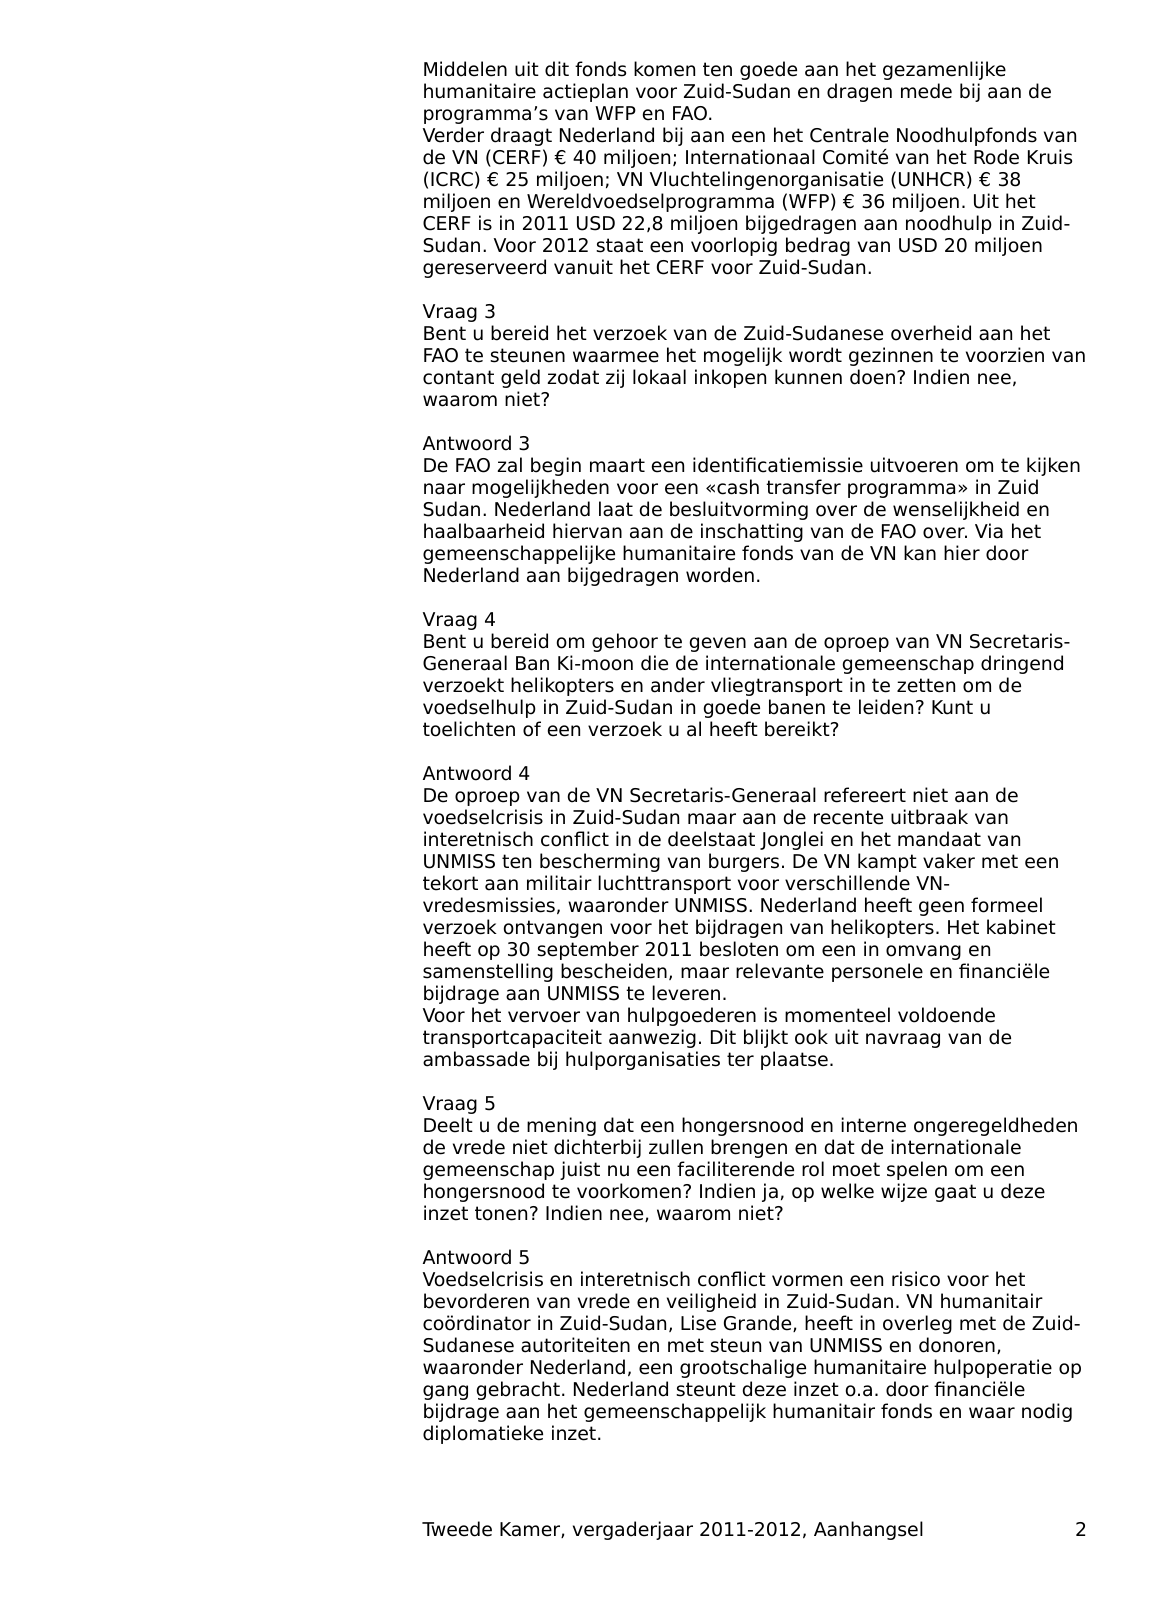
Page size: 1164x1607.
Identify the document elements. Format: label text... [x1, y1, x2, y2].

text Vraag 3 [422, 301, 1087, 323]
text Voor het vervoer van hulpgoederen is momenteel voldoende transportcapaciteit aanwezig. Dit blijkt ook uit navraag van de ambassade bij hulporganisaties ter plaatse. [422, 1005, 1087, 1071]
text Antwoord 4 [422, 763, 1087, 785]
text De FAO zal begin maart een identificatiemissie uitvoeren om te kijken naar mogelijkheden voor een «cash transfer programma» in Zuid Sudan. Nederland laat de besluitvorming over de wenselijkheid en haalbaarheid hiervan aan de inschatting van de FAO over. Via het gemeenschappelijke humanitaire fonds van de VN kan hier door Nederland aan bijgedragen worden. [422, 455, 1087, 587]
text Vraag 4 [422, 609, 1087, 631]
text Bent u bereid het verzoek van de Zuid-Sudanese overheid aan het FAO te steunen waarmee het mogelijk wordt gezinnen te voorzien van contant geld zodat zij lokaal inkopen kunnen doen? Indien nee, waarom niet? [422, 323, 1087, 411]
text Antwoord 5 [422, 1247, 1087, 1269]
text Deelt u de mening dat een hongersnood en interne ongeregeldheden de vrede niet dichterbij zullen brengen en dat de internationale gemeenschap juist nu een faciliterende rol moet spelen om een hongersnood te voorkomen? Indien ja, op welke wijze gaat u deze inzet tonen? Indien nee, waarom niet? [422, 1115, 1087, 1225]
text Voedselcrisis en interetnisch conflict vormen een risico voor het bevorderen van vrede en veiligheid in Zuid-Sudan. VN humanitair coördinator in Zuid-Sudan, Lise Grande, heeft in overleg met de Zuid-Sudanese autoriteiten en met steun van UNMISS en donoren, waaronder Nederland, een grootschalige humanitaire hulpoperatie op gang gebracht. Nederland steunt deze inzet o.a. door financiële bijdrage aan het gemeenschappelijk humanitair fonds en waar nodig diplomatieke inzet. [422, 1269, 1087, 1445]
text Middelen uit dit fonds komen ten goede aan het gezamenlijke humanitaire actieplan voor Zuid-Sudan en dragen mede bij aan de programma’s van WFP en FAO. [422, 59, 1087, 125]
text Verder draagt Nederland bij aan een het Centrale Noodhulpfonds van de VN (CERF) € 40 miljoen; Internationaal Comité van het Rode Kruis (ICRC) € 25 miljoen; VN Vluchtelingenorganisatie (UNHCR) € 38 miljoen en Wereldvoedselprogramma (WFP) € 36 miljoen. Uit het CERF is in 2011 USD 22,8 miljoen bijgedragen aan noodhulp in Zuid-Sudan. Voor 2012 staat een voorlopig bedrag van USD 20 miljoen gereserveerd vanuit het CERF voor Zuid-Sudan. [422, 125, 1087, 279]
text Antwoord 3 [422, 433, 1087, 455]
text Bent u bereid om gehoor te geven aan de oproep van VN Secretaris-Generaal Ban Ki-moon die de internationale gemeenschap dringend verzoekt helikopters en ander vliegtransport in te zetten om de voedselhulp in Zuid-Sudan in goede banen te leiden? Kunt u toelichten of een verzoek u al heeft bereikt? [422, 631, 1087, 741]
text Vraag 5 [422, 1093, 1087, 1115]
text De oproep van de VN Secretaris-Generaal refereert niet aan de voedselcrisis in Zuid-Sudan maar aan de recente uitbraak van interetnisch conflict in de deelstaat Jonglei en het mandaat van UNMISS ten bescherming van burgers. De VN kampt vaker met een tekort aan militair luchttransport voor verschillende VN-vredesmissies, waaronder UNMISS. Nederland heeft geen formeel verzoek ontvangen voor het bijdragen van helikopters. Het kabinet heeft op 30 september 2011 besloten om een in omvang en samenstelling bescheiden, maar relevante personele en financiële bijdrage aan UNMISS te leveren. [422, 785, 1087, 1005]
